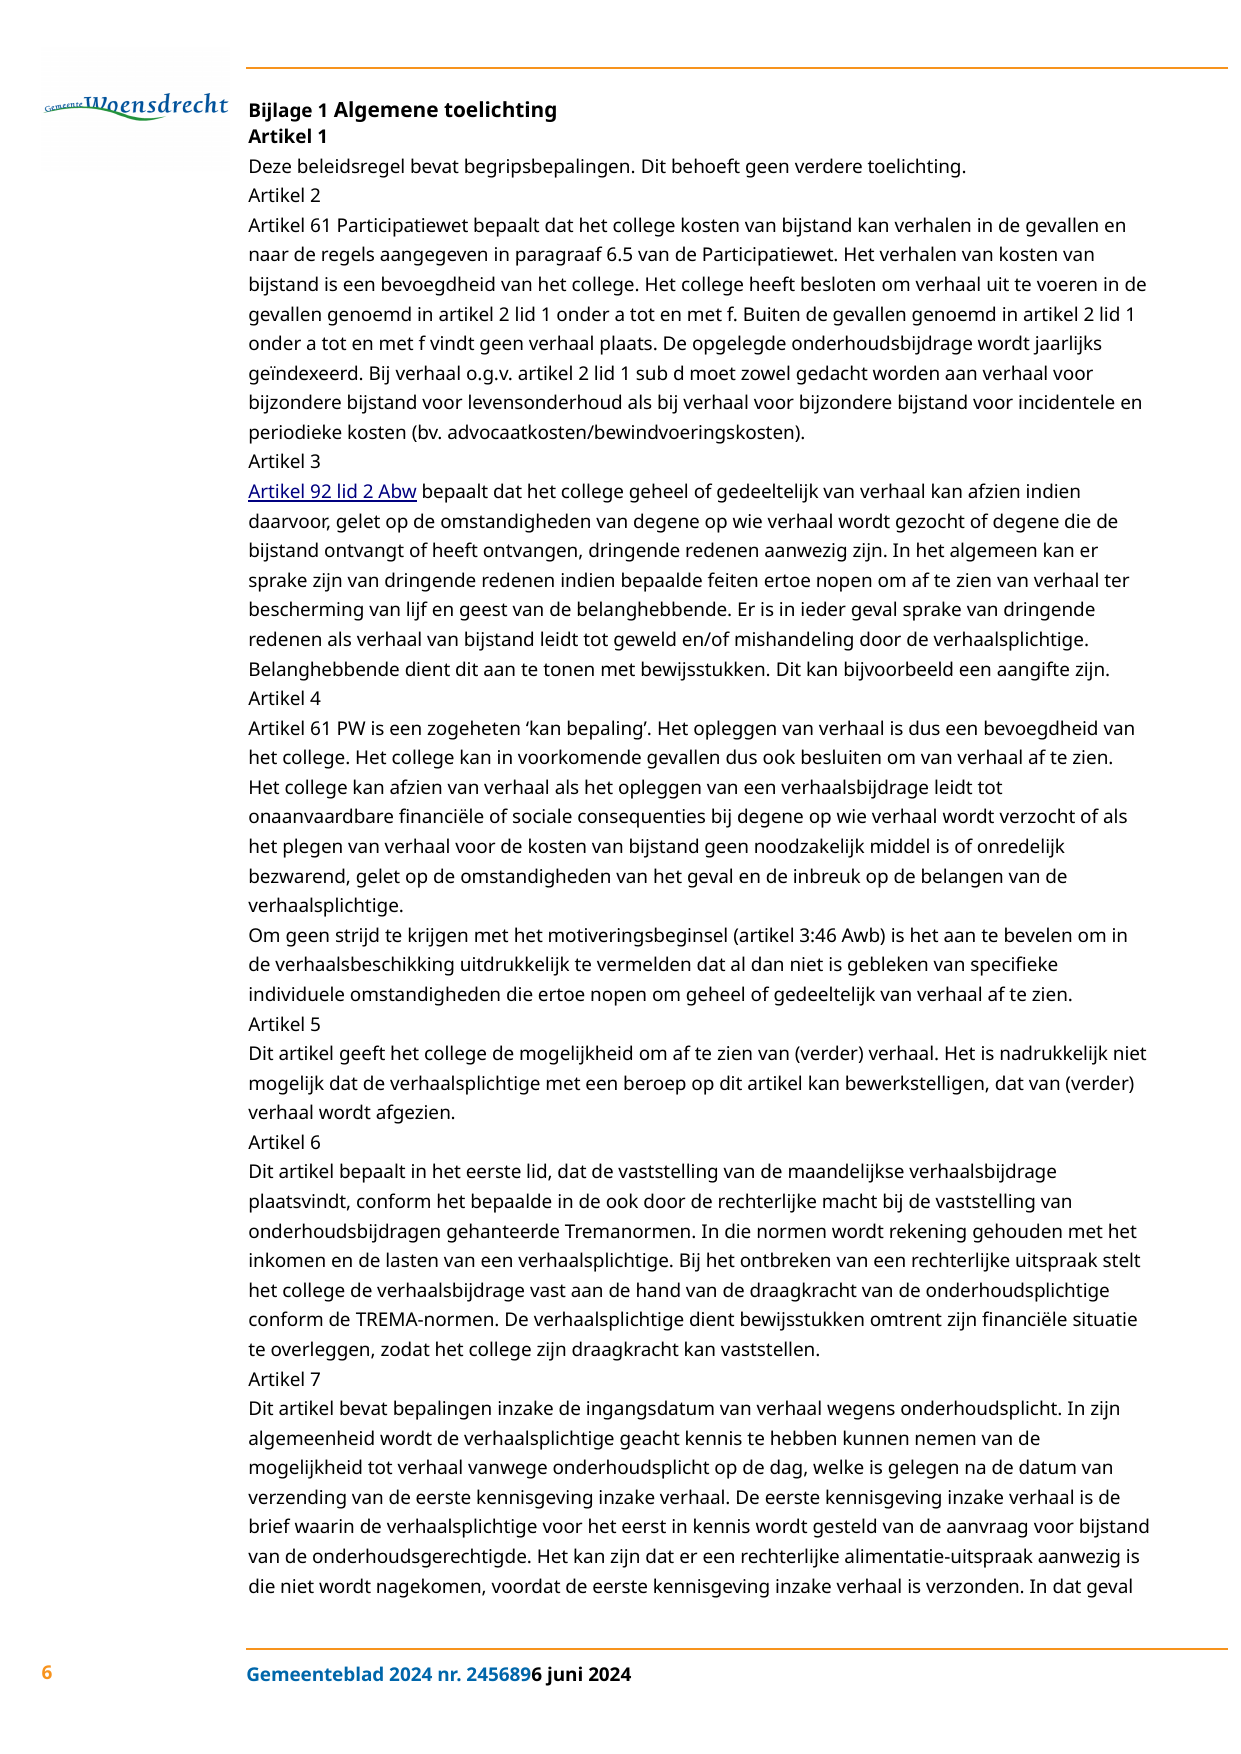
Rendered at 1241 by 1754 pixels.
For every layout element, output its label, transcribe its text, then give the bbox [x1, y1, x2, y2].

picture [41, 47, 231, 172]
text Artikel 61 Participatiewet bepaalt dat het college kosten van bijstand kan verhalen in de gevallen en naar de regels aangegeven in paragraaf 6.5 van de Participatiewet. Het verhalen van kosten van bijstand is een bevoegdheid van het college. Het college heeft besloten om verhaal uit te voeren in de gevallen genoemd in artikel 2 lid 1 onder a tot en met f. Buiten de gevallen genoemd in artikel 2 lid 1 onder a tot en met f vindt geen verhaal plaats. De opgelegde onderhoudsbijdrage wordt jaarlijks geïndexeerd. Bij verhaal o.g.v. artikel 2 lid 1 sub d moet zowel gedacht worden aan verhaal voor bijzondere bijstand voor levensonderhoud als bij verhaal voor bijzondere bijstand voor incidentele en periodieke kosten (bv. advocaatkosten/bewindvoeringskosten). [248, 212, 1152, 445]
text Artikel 61 PW is een zogeheten ‘kan bepaling’. Het opleggen van verhaal is dus een bevoegdheid van het college. Het college kan in voorkomende gevallen dus ook besluiten om van verhaal af te zien. [248, 715, 1152, 770]
text Belanghebbende dient dit aan te tonen met bewijsstukken. Dit kan bijvoorbeeld een aangifte zijn. [248, 656, 1152, 682]
text Het college kan afzien van verhaal als het opleggen van een verhaalsbijdrage leidt tot onaanvaardbare financiële of sociale consequenties bij degene op wie verhaal wordt verzocht of als het plegen van verhaal voor de kosten van bijstand geen noodzakelijk middel is of onredelijk bezwarend, gelet op de omstandigheden van het geval en de inbreuk op de belangen van de verhaalsplichtige. [248, 774, 1152, 918]
text Artikel 7 [248, 1366, 1152, 1392]
text Artikel 2 [248, 182, 1152, 208]
text Dit artikel bepaalt in het eerste lid, dat de vaststelling van de maandelijkse verhaalsbijdrage plaatsvindt, conform het bepaalde in de ook door de rechterlijke macht bij de vaststelling van onderhoudsbijdragen gehanteerde Tremanormen. In die normen wordt rekening gehouden met het inkomen en de lasten van een verhaalsplichtige. Bij het ontbreken van een rechterlijke uitspraak stelt het college de verhaalsbijdrage vast aan de hand van de draagkracht van de onderhoudsplichtige conform de TREMA-normen. De verhaalsplichtige dient bewijsstukken omtrent zijn financiële situatie te overleggen, zodat het college zijn draagkracht kan vaststellen. [248, 1159, 1152, 1362]
text Artikel 1 [248, 123, 1152, 149]
text Om geen strijd te krijgen met het motiveringsbeginsel (artikel 3:46 Awb) is het aan te bevelen om in de verhaalsbeschikking uitdrukkelijk te vermelden dat al dan niet is gebleken van specifieke individuele omstandigheden die ertoe nopen om geheel of gedeeltelijk van verhaal af te zien. [248, 922, 1152, 1007]
text Artikel 5 [248, 1011, 1152, 1037]
text Deze beleidsregel bevat begripsbepalingen. Dit behoeft geen verdere toelichting. [248, 153, 1152, 179]
text Dit artikel bevat bepalingen inzake de ingangsdatum van verhaal wegens onderhoudsplicht. In zijn algemeenheid wordt de verhaalsplichtige geacht kennis te hebben kunnen nemen van de mogelijkheid tot verhaal vanwege onderhoudsplicht op de dag, welke is gelegen na de datum van verzending van de eerste kennisgeving inzake verhaal. De eerste kennisgeving inzake verhaal is de brief waarin de verhaalsplichtige voor het eerst in kennis wordt gesteld van de aanvraag voor bijstand van de onderhoudsgerechtigde. Het kan zijn dat er een rechterlijke alimentatie-uitspraak aanwezig is die niet wordt nagekomen, voordat de eerste kennisgeving inzake verhaal is verzonden. In dat geval [248, 1395, 1152, 1599]
text Artikel 92 lid 2 Abw bepaalt dat het college geheel of gedeeltelijk van verhaal kan afzien indien daarvoor, gelet op de omstandigheden van degene op wie verhaal wordt gezocht of degene die de bijstand ontvangt of heeft ontvangen, dringende redenen aanwezig zijn. In het algemeen kan er sprake zijn van dringende redenen indien bepaalde feiten ertoe nopen om af te zien van verhaal ter bescherming van lijf en geest van de belanghebbende. Er is in ieder geval sprake van dringende redenen als verhaal van bijstand leidt tot geweld en/of mishandeling door de verhaalsplichtige. [248, 478, 1152, 652]
text Dit artikel geeft het college de mogelijkheid om af te zien van (verder) verhaal. Het is nadrukkelijk niet mogelijk dat de verhaalsplichtige met een beroep op dit artikel kan bewerkstelligen, dat van (verder) verhaal wordt afgezien. [248, 1040, 1152, 1125]
text Bijlage 1 Algemene toelichting [248, 95, 1152, 123]
text Artikel 6 [248, 1129, 1152, 1155]
text Artikel 3 [248, 449, 1152, 474]
text Artikel 4 [248, 685, 1152, 711]
